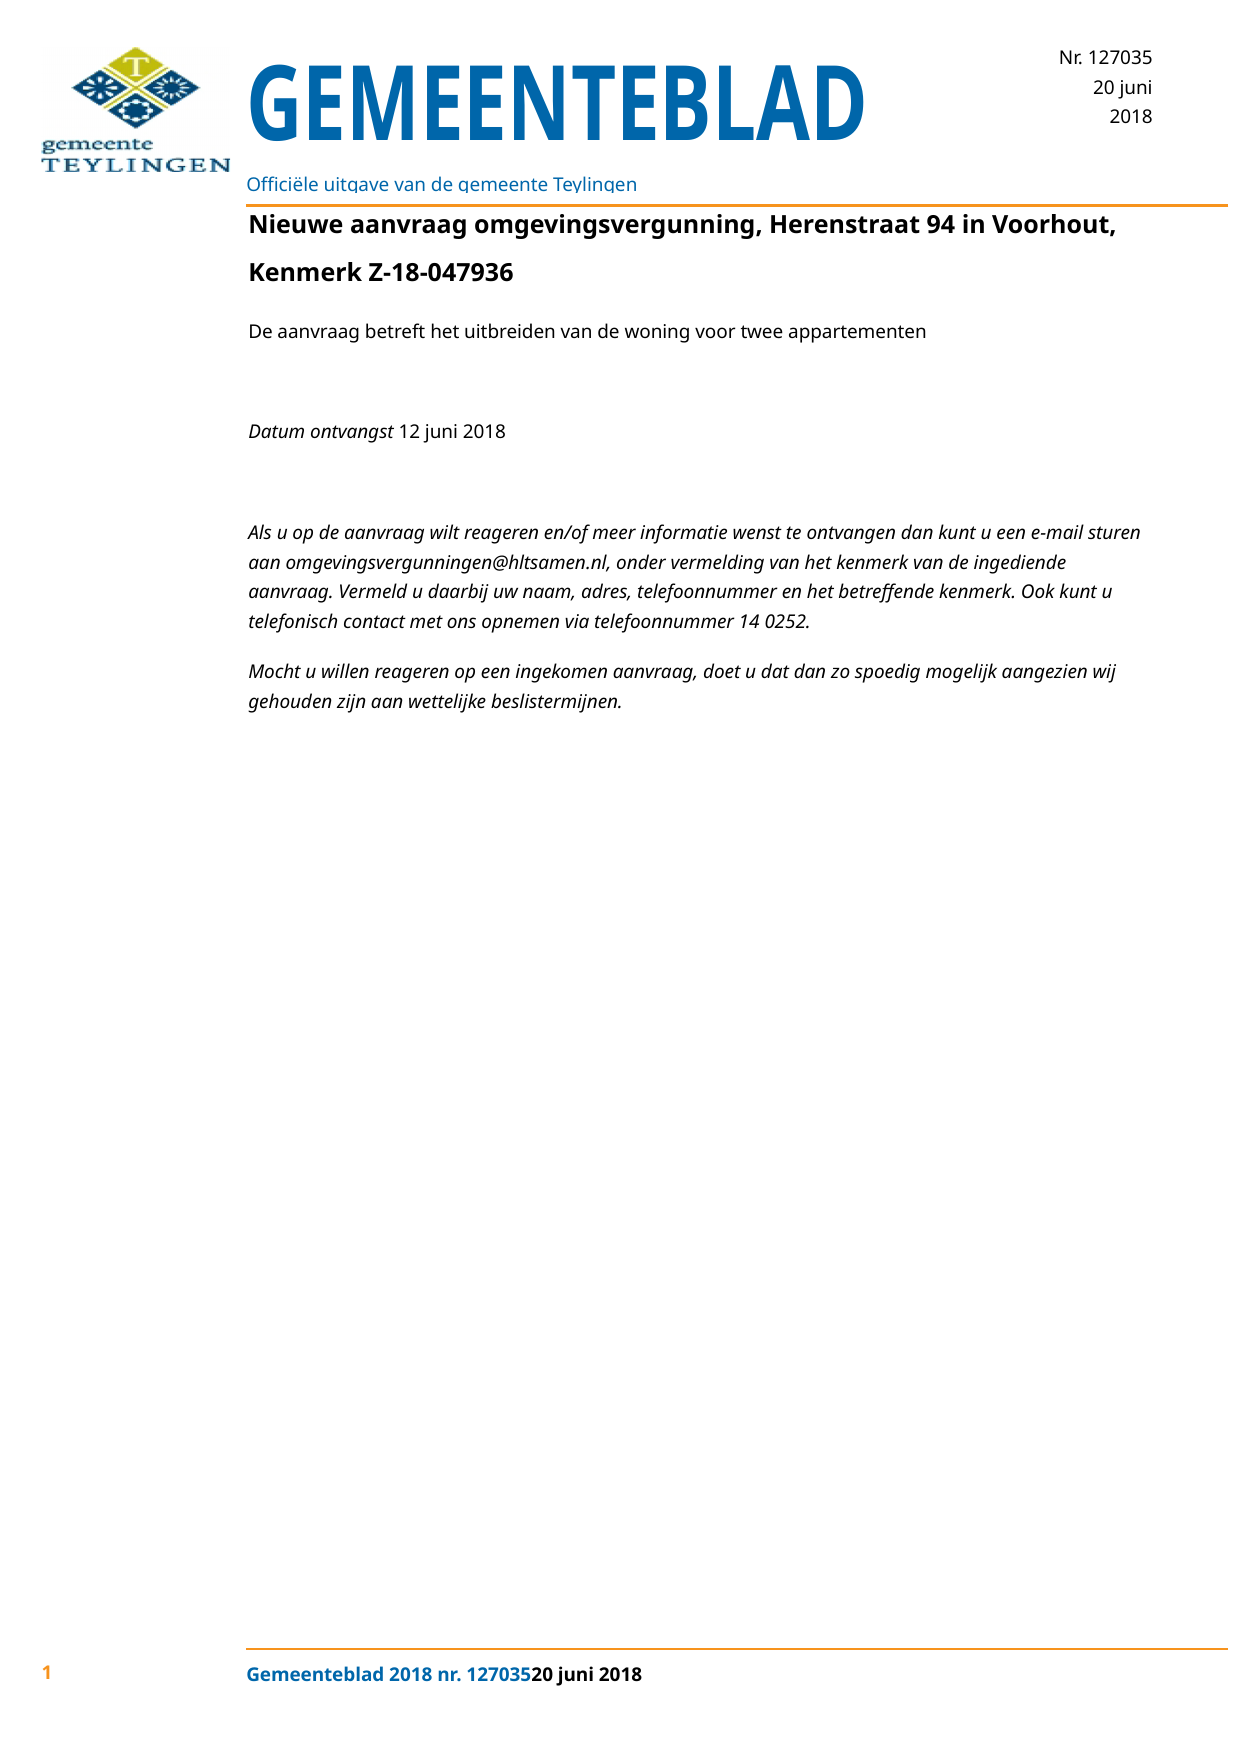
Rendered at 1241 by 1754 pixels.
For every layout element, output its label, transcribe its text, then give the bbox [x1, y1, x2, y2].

text Mocht u willen reageren op een ingekomen aanvraag, doet u dat dan zo spoedig mogelijk aangezien wij gehouden zijn aan wettelijke beslistermijnen. [248, 659, 1152, 714]
text De aanvraag betreft het uitbreiden van de woning voor twee appartementen [248, 318, 1152, 344]
text Datum ontvangst 12 juni 2018 [248, 419, 1152, 444]
text Nieuwe aanvraag omgevingsvergunning, Herenstraat 94 in Voorhout, Kenmerk Z-18-047936 [248, 207, 1152, 288]
text Als u op de aanvraag wilt reageren en/of meer informatie wenst te ontvangen dan kunt u een e-mail sturen aan omgevingsvergunningen@hltsamen.nl, onder vermelding van het kenmerk van de ingediende aanvraag. Vermeld u daarbij uw naam, adres, telefoonnummer en het betreffende kenmerk. Ook kunt u telefonisch contact met ons opnemen via telefoonnummer 14 0252. [248, 519, 1152, 634]
picture [41, 47, 231, 172]
